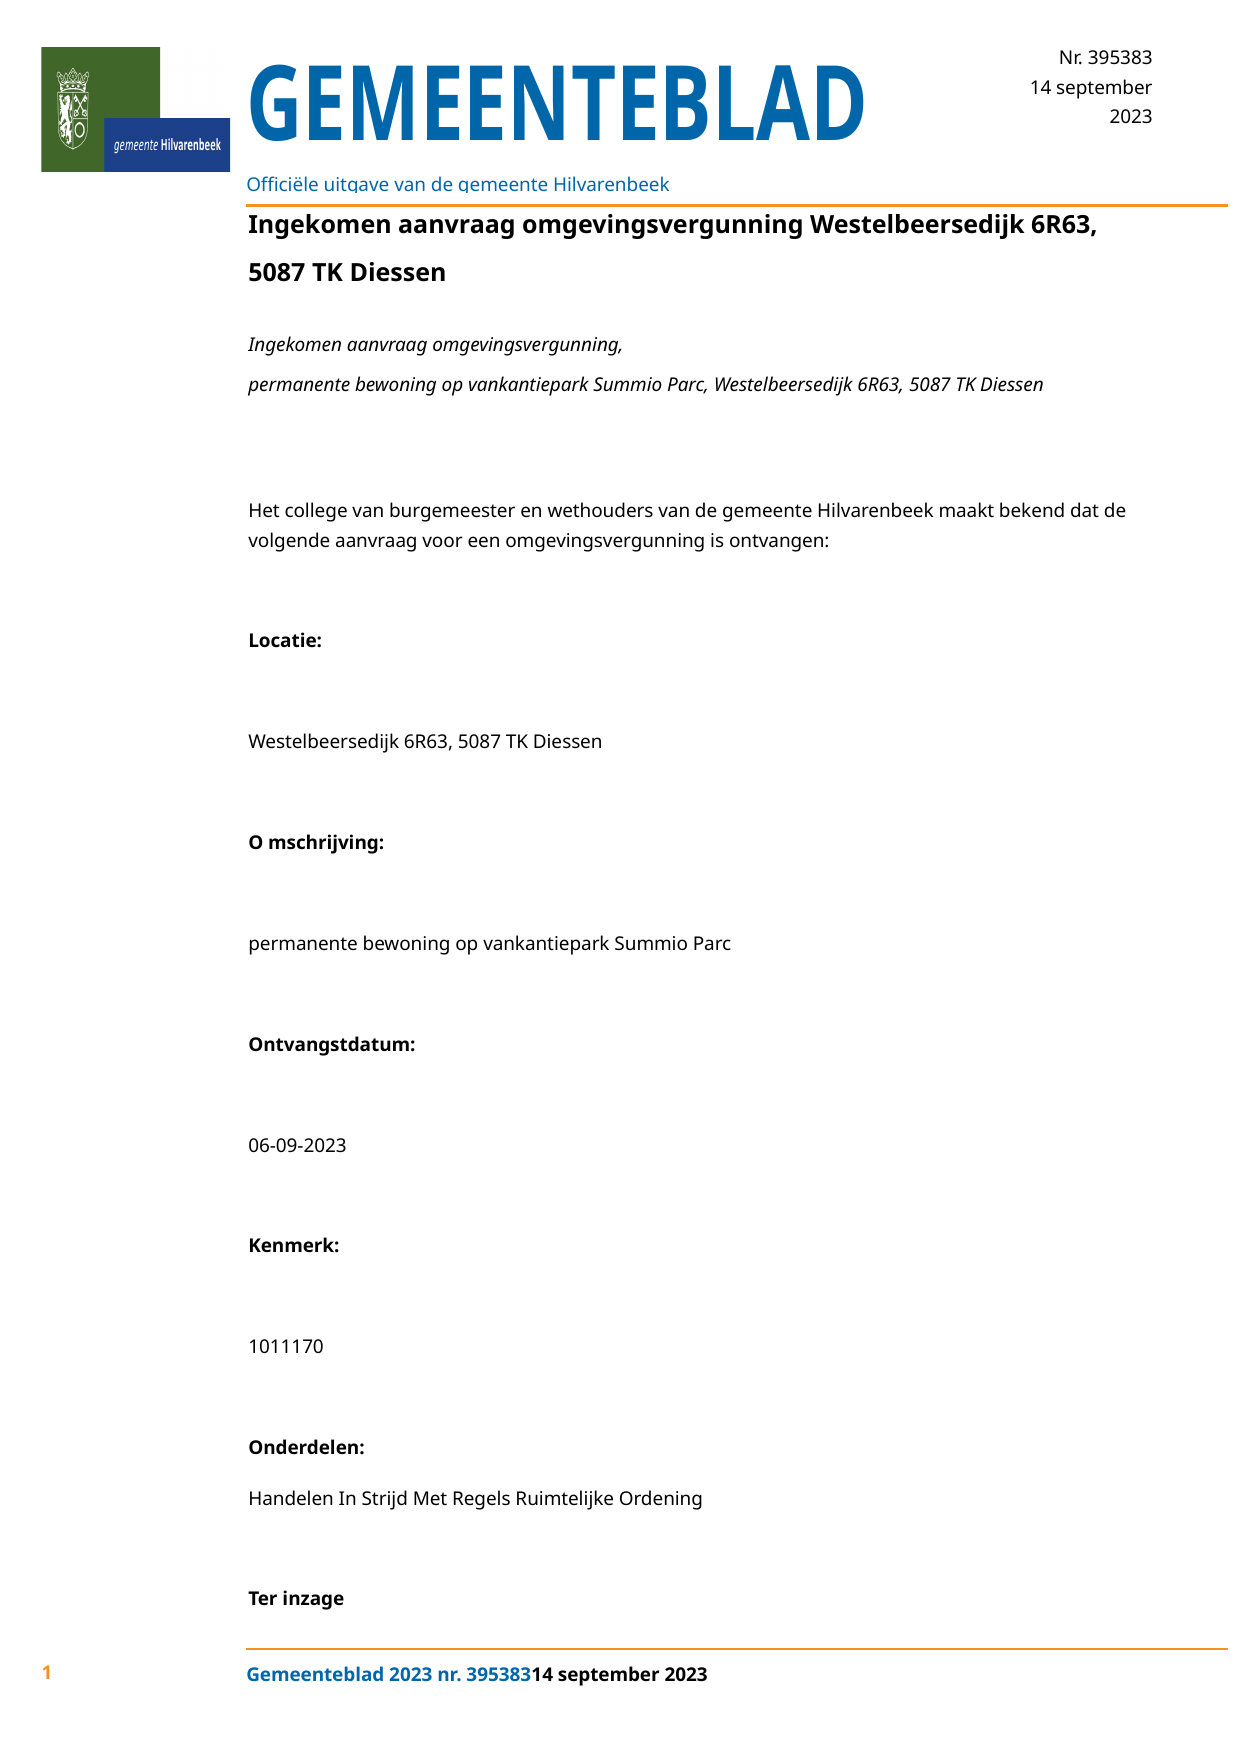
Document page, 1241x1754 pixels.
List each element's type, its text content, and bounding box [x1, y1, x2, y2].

text Ingekomen aanvraag omgevingsvergunning, [248, 331, 1152, 357]
text 1011170 [248, 1333, 1152, 1359]
text Onderdelen: [248, 1434, 1152, 1460]
text Het college van burgemeester en wethouders van de gemeente Hilvarenbeek maakt bekend dat de volgende aanvraag voor een omgevingsvergunning is ontvangen: [248, 497, 1152, 553]
text permanente bewoning op vankantiepark Summio Parc, Westelbeersedijk 6R63, 5087 TK Diessen [248, 371, 1152, 396]
text Kenmerk: [248, 1233, 1152, 1258]
text Handelen In Strijd Met Regels Ruimtelijke Ordening [248, 1485, 1152, 1511]
picture [41, 47, 231, 172]
text Locatie: [248, 628, 1152, 653]
text Westelbeersedijk 6R63, 5087 TK Diessen [248, 728, 1152, 754]
text Ingekomen aanvraag omgevingsvergunning Westelbeersedijk 6R63, 5087 TK Diessen [248, 207, 1152, 288]
text Ter inzage [248, 1586, 1152, 1611]
text Ontvangstdatum: [248, 1031, 1152, 1057]
text 06-09-2023 [248, 1132, 1152, 1158]
text O mschrijving: [248, 829, 1152, 855]
text permanente bewoning op vankantiepark Summio Parc [248, 930, 1152, 956]
